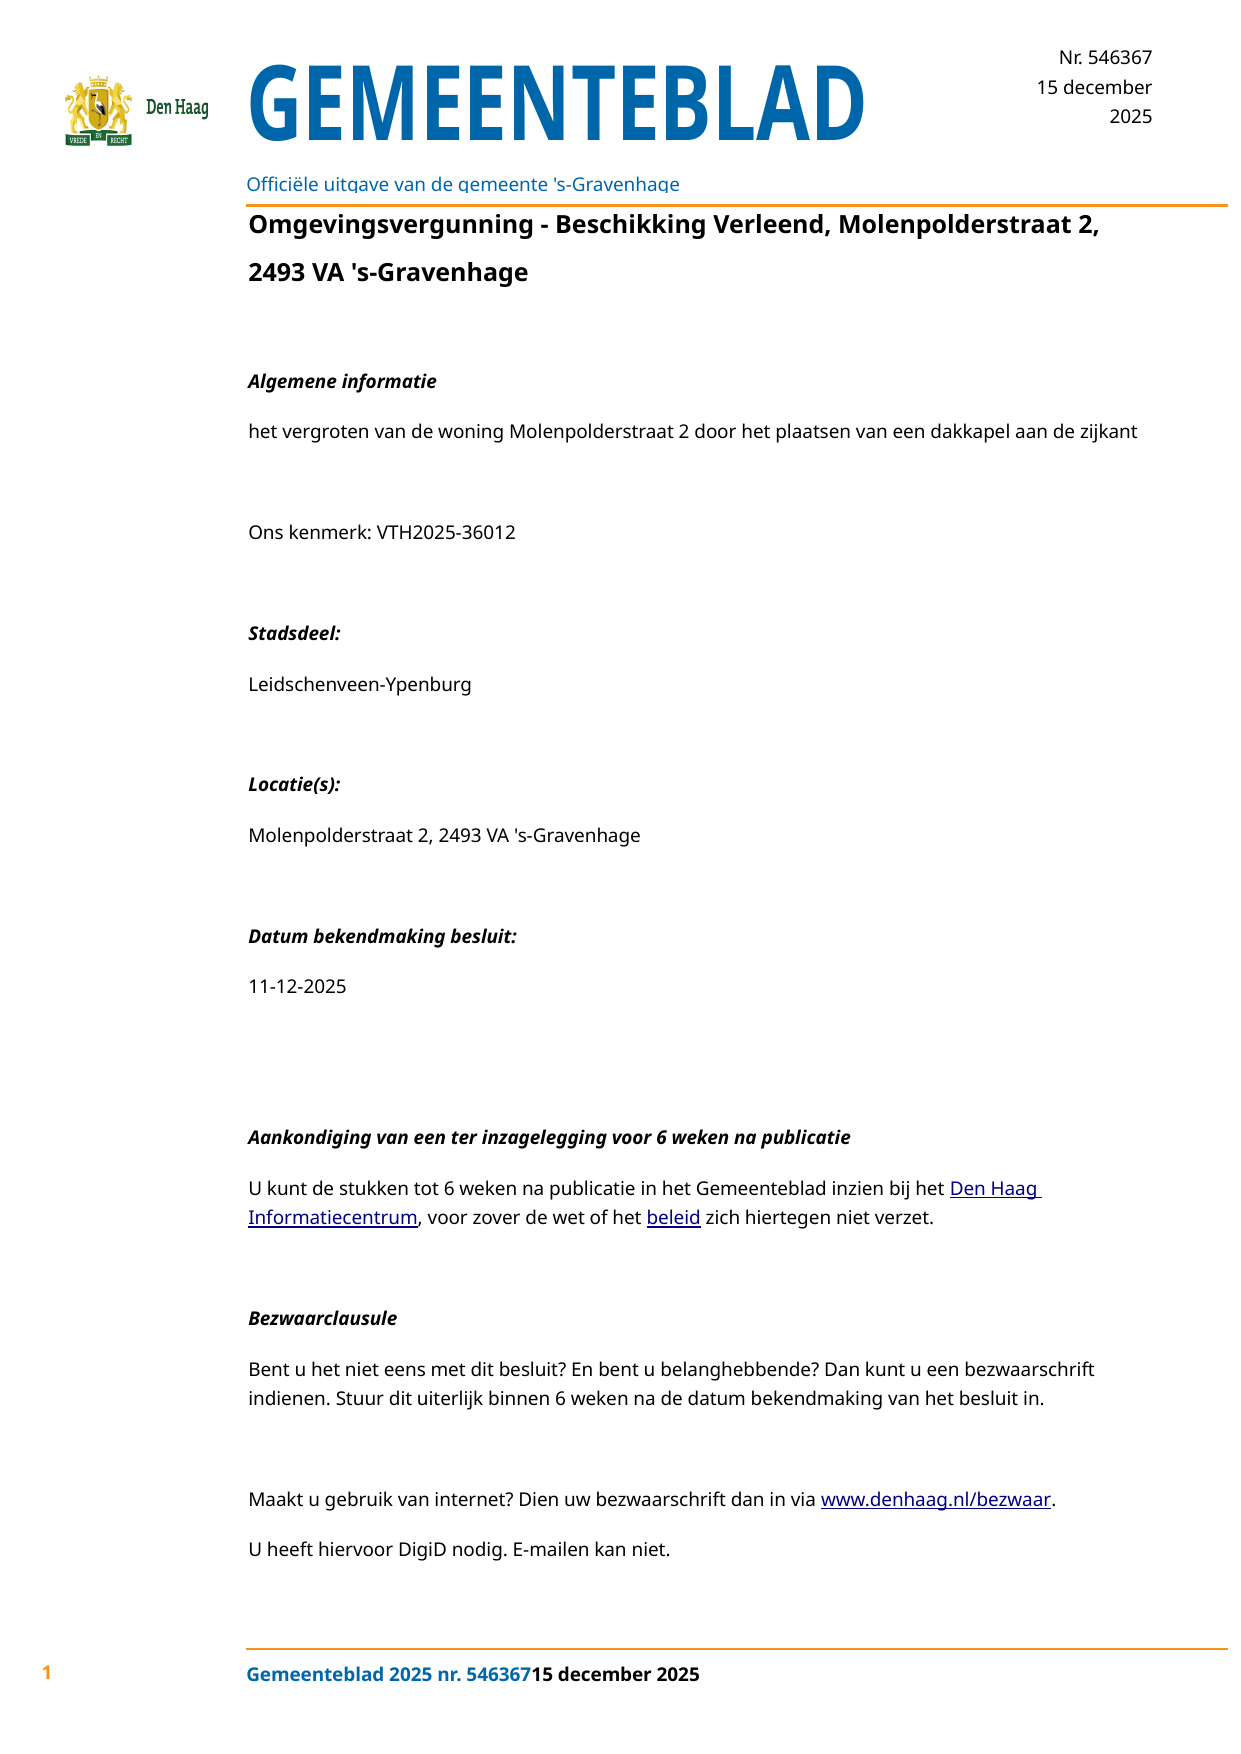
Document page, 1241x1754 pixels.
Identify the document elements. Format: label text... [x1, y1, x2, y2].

text Algemene informatie [248, 368, 1152, 394]
text het vergroten van de woning Molenpolderstraat 2 door het plaatsen van een dakkapel aan de zijkant [248, 419, 1152, 444]
text Omgevingsvergunning - Beschikking Verleend, Molenpolderstraat 2, 2493 VA 's-Gravenhage [248, 207, 1152, 288]
text Stadsdeel: [248, 620, 1152, 646]
text Bent u het niet eens met dit besluit? En bent u belanghebbende? Dan kunt u een bezwaarschrift indienen. Stuur dit uiterlijk binnen 6 weken na de datum bekendmaking van het besluit in. [248, 1356, 1152, 1411]
text Maakt u gebruik van internet? Dien uw bezwaarschrift dan in via www.denhaag.nl/bezwaar. [248, 1486, 1152, 1512]
text 11-12-2025 [248, 973, 1152, 999]
text Bezwaarclausule [248, 1305, 1152, 1331]
text Leidschenveen-Ypenburg [248, 671, 1152, 697]
text Ons kenmerk: VTH2025-36012 [248, 519, 1152, 545]
text Datum bekendmaking besluit: [248, 923, 1152, 949]
text Molenpolderstraat 2, 2493 VA 's-Gravenhage [248, 822, 1152, 848]
text Locatie(s): [248, 772, 1152, 797]
text U heeft hiervoor DigiD nodig. E-mailen kan niet. [248, 1537, 1152, 1562]
text Aankondiging van een ter inzagelegging voor 6 weken na publicatie [248, 1124, 1152, 1150]
text U kunt de stukken tot 6 weken na publicatie in het Gemeenteblad inzien bij het Den Haag Informatiecentrum, voor zover de wet of het beleid zich hiertegen niet verzet. [248, 1175, 1152, 1230]
picture [41, 47, 231, 172]
